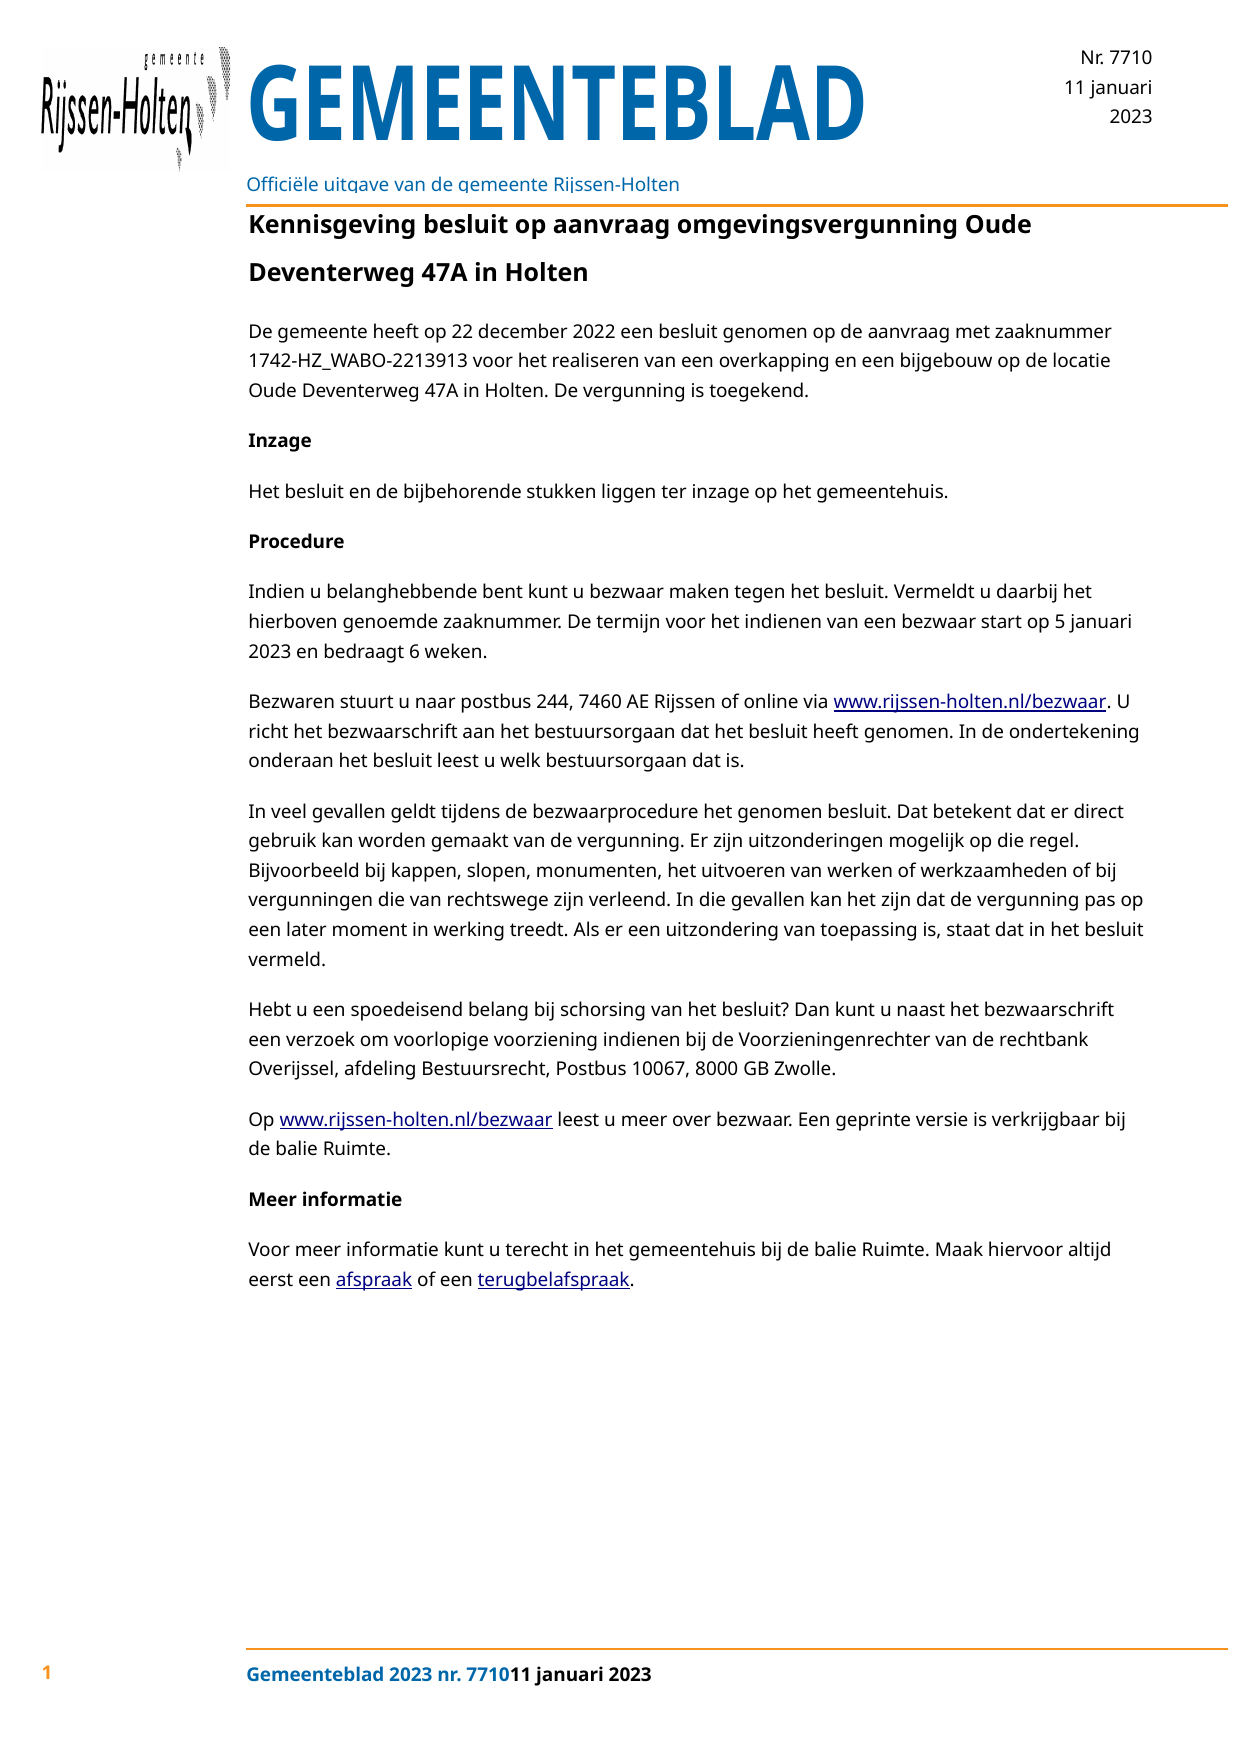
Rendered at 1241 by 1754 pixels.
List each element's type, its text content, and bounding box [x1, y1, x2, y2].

text De gemeente heeft op 22 december 2022 een besluit genomen op de aanvraag met zaaknummer 1742-HZ_WABO-2213913 voor het realiseren van een overkapping en een bijgebouw op de locatie Oude Deventerweg 47A in Holten. De vergunning is toegekend. [248, 318, 1152, 403]
text Voor meer informatie kunt u terecht in het gemeentehuis bij de balie Ruimte. Maak hiervoor altijd eerst een afspraak of een terugbelafspraak. [248, 1236, 1152, 1292]
text Kennisgeving besluit op aanvraag omgevingsvergunning Oude Deventerweg 47A in Holten [248, 207, 1152, 288]
text Hebt u een spoedeisend belang bij schorsing van het besluit? Dan kunt u naast het bezwaarschrift een verzoek om voorlopige voorziening indienen bij de Voorzieningenrechter van de rechtbank Overijssel, afdeling Bestuursrecht, Postbus 10067, 8000 GB Zwolle. [248, 996, 1152, 1081]
text Meer informatie [248, 1186, 1152, 1212]
picture [41, 47, 231, 172]
text Bezwaren stuurt u naar postbus 244, 7460 AE Rijssen of online via www.rijssen-holten.nl/bezwaar. U richt het bezwaarschrift aan het bestuursorgaan dat het besluit heeft genomen. In de ondertekening onderaan het besluit leest u welk bestuursorgaan dat is. [248, 688, 1152, 773]
text In veel gevallen geldt tijdens de bezwaarprocedure het genomen besluit. Dat betekent dat er direct gebruik kan worden gemaakt van de vergunning. Er zijn uitzonderingen mogelijk op die regel. Bijvoorbeeld bij kappen, slopen, monumenten, het uitvoeren van werken of werkzaamheden of bij vergunningen die van rechtswege zijn verleend. In die gevallen kan het zijn dat de vergunning pas op een later moment in werking treedt. Als er een uitzondering van toepassing is, staat dat in het besluit vermeld. [248, 798, 1152, 972]
text Het besluit en de bijbehorende stukken liggen ter inzage op het gemeentehuis. [248, 478, 1152, 504]
text Indien u belanghebbende bent kunt u bezwaar maken tegen het besluit. Vermeldt u daarbij het hierboven genoemde zaaknummer. De termijn voor het indienen van een bezwaar start op 5 januari 2023 en bedraagt 6 weken. [248, 579, 1152, 664]
text Procedure [248, 528, 1152, 554]
text Inzage [248, 427, 1152, 453]
text Op www.rijssen-holten.nl/bezwaar leest u meer over bezwaar. Een geprinte versie is verkrijgbaar bij de balie Ruimte. [248, 1106, 1152, 1161]
